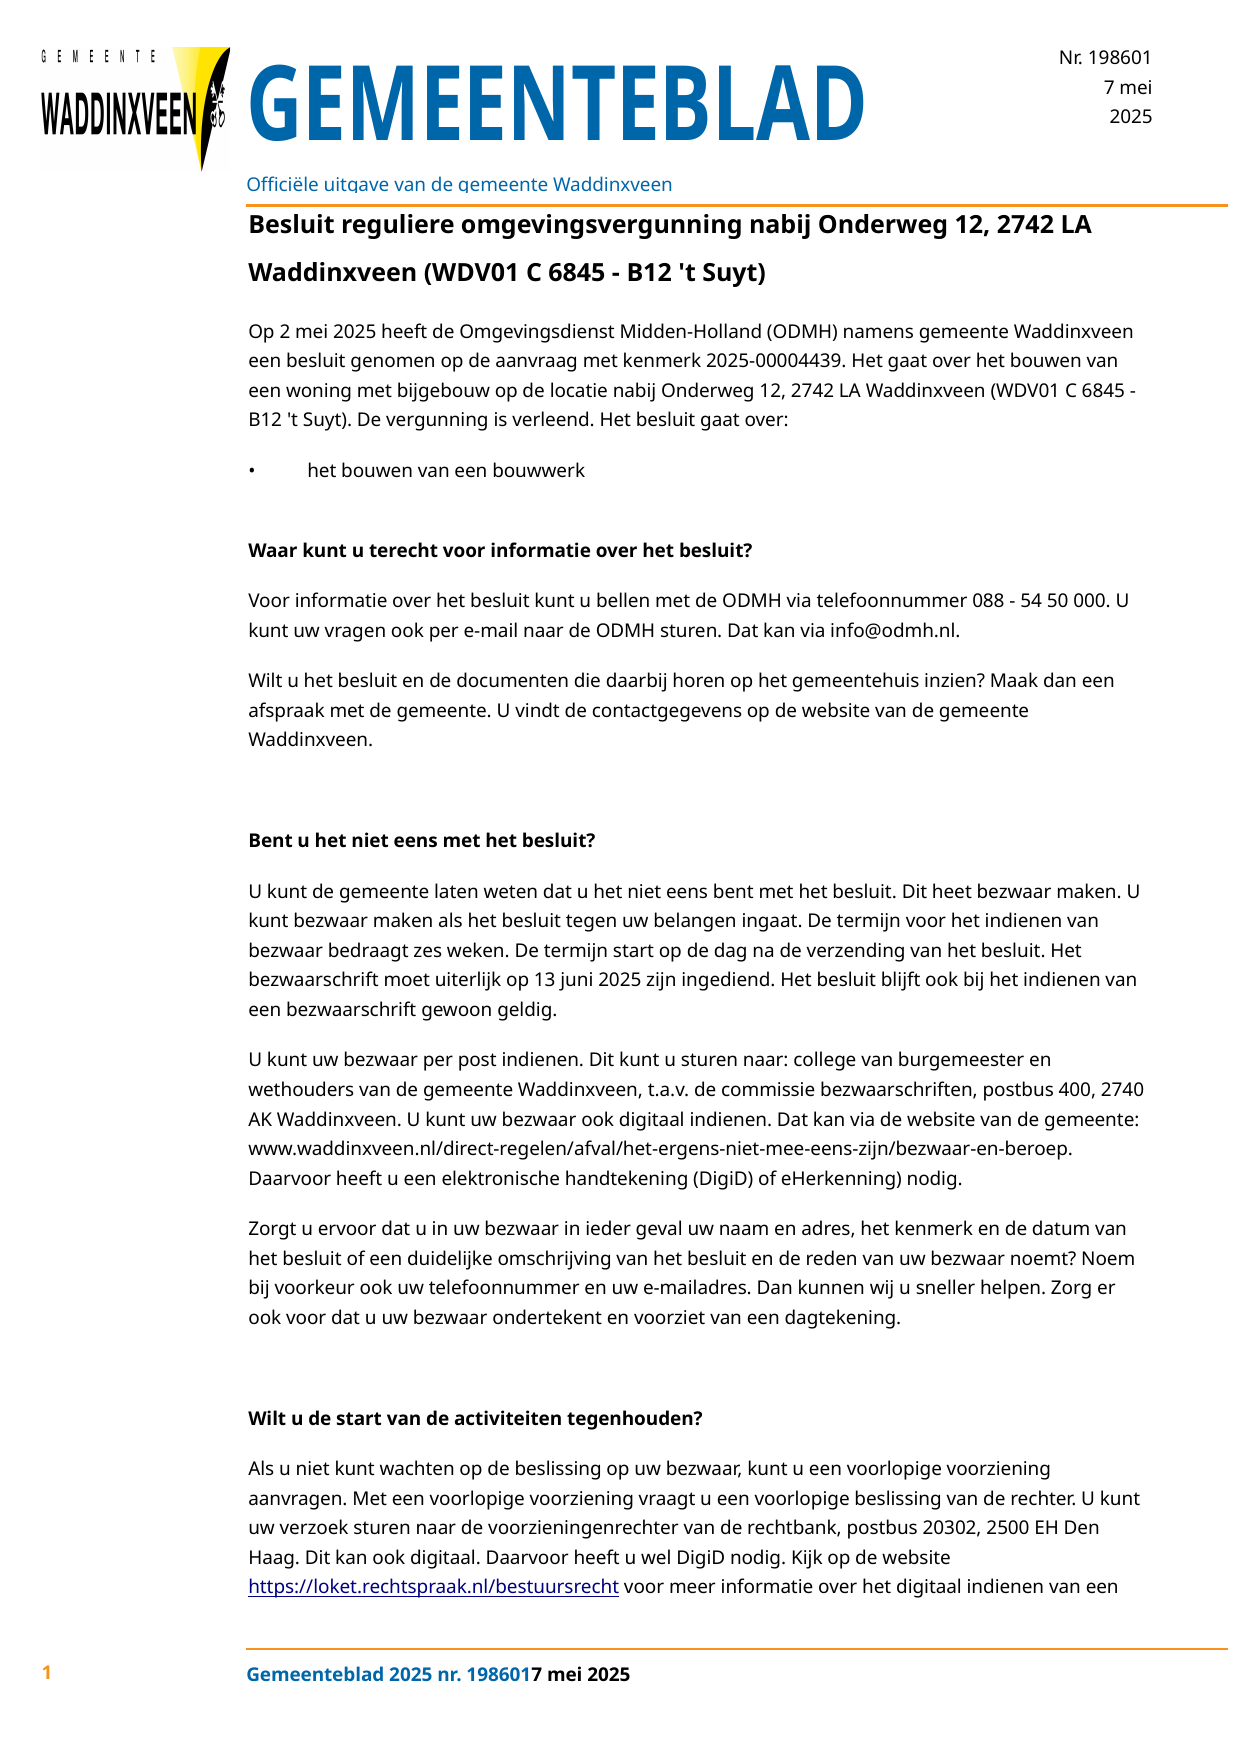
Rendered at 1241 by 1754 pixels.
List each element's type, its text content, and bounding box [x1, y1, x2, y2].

list het bouwen van een bouwwerk [248, 457, 1152, 483]
text Waar kunt u terecht voor informatie over het besluit? [248, 537, 1152, 563]
text Wilt u het besluit en de documenten die daarbij horen op het gemeentehuis inzien? Maak dan een afspraak met de gemeente. U vindt de contactgegevens op de website van de gemeente Waddinxveen. [248, 667, 1152, 752]
text Besluit reguliere omgevingsvergunning nabij Onderweg 12, 2742 LA Waddinxveen (WDV01 C 6845 - B12 't Suyt) [248, 207, 1152, 288]
picture [41, 47, 231, 172]
text Zorgt u ervoor dat u in uw bezwaar in ieder geval uw naam en adres, het kenmerk en de datum van het besluit of een duidelijke omschrijving van het besluit en de reden van uw bezwaar noemt? Noem bij voorkeur ook uw telefoonnummer en uw e-mailadres. Dan kunnen wij u sneller helpen. Zorg er ook voor dat u uw bezwaar ondertekent en voorziet van een dagtekening. [248, 1215, 1152, 1330]
text U kunt de gemeente laten weten dat u het niet eens bent met het besluit. Dit heet bezwaar maken. U kunt bezwaar maken als het besluit tegen uw belangen ingaat. De termijn voor het indienen van bezwaar bedraagt zes weken. De termijn start op de dag na de verzending van het besluit. Het bezwaarschrift moet uiterlijk op 13 juni 2025 zijn ingediend. Het besluit blijft ook bij het indienen van een bezwaarschrift gewoon geldig. [248, 878, 1152, 1022]
text U kunt uw bezwaar per post indienen. Dit kunt u sturen naar: college van burgemeester en wethouders van de gemeente Waddinxveen, t.a.v. de commissie bezwaarschriften, postbus 400, 2740 AK Waddinxveen. U kunt uw bezwaar ook digitaal indienen. Dat kan via de website van de gemeente: www.waddinxveen.nl/direct-regelen/afval/het-ergens-niet-mee-eens-zijn/bezwaar-en-beroep. Daarvoor heeft u een elektronische handtekening (DigiD) of eHerkenning) nodig. [248, 1047, 1152, 1191]
text Als u niet kunt wachten op de beslissing op uw bezwaar, kunt u een voorlopige voorziening aanvragen. Met een voorlopige voorziening vraagt u een voorlopige beslissing van de rechter. U kunt uw verzoek sturen naar de voorzieningenrechter van de rechtbank, postbus 20302, 2500 EH Den Haag. Dit kan ook digitaal. Daarvoor heeft u wel DigiD nodig. Kijk op de website https://loket.rechtspraak.nl/bestuursrecht voor meer informatie over het digitaal indienen van een [248, 1455, 1152, 1599]
text Wilt u de start van de activiteiten tegenhouden? [248, 1405, 1152, 1431]
text Bent u het niet eens met het besluit? [248, 827, 1152, 853]
text Voor informatie over het besluit kunt u bellen met de ODMH via telefoonnummer 088 - 54 50 000. U kunt uw vragen ook per e-mail naar de ODMH sturen. Dat kan via info@odmh.nl. [248, 587, 1152, 643]
text Op 2 mei 2025 heeft de Omgevingsdienst Midden-Holland (ODMH) namens gemeente Waddinxveen een besluit genomen op de aanvraag met kenmerk 2025-00004439. Het gaat over het bouwen van een woning met bijgebouw op de locatie nabij Onderweg 12, 2742 LA Waddinxveen (WDV01 C 6845 - B12 't Suyt). De vergunning is verleend. Het besluit gaat over: [248, 318, 1152, 432]
